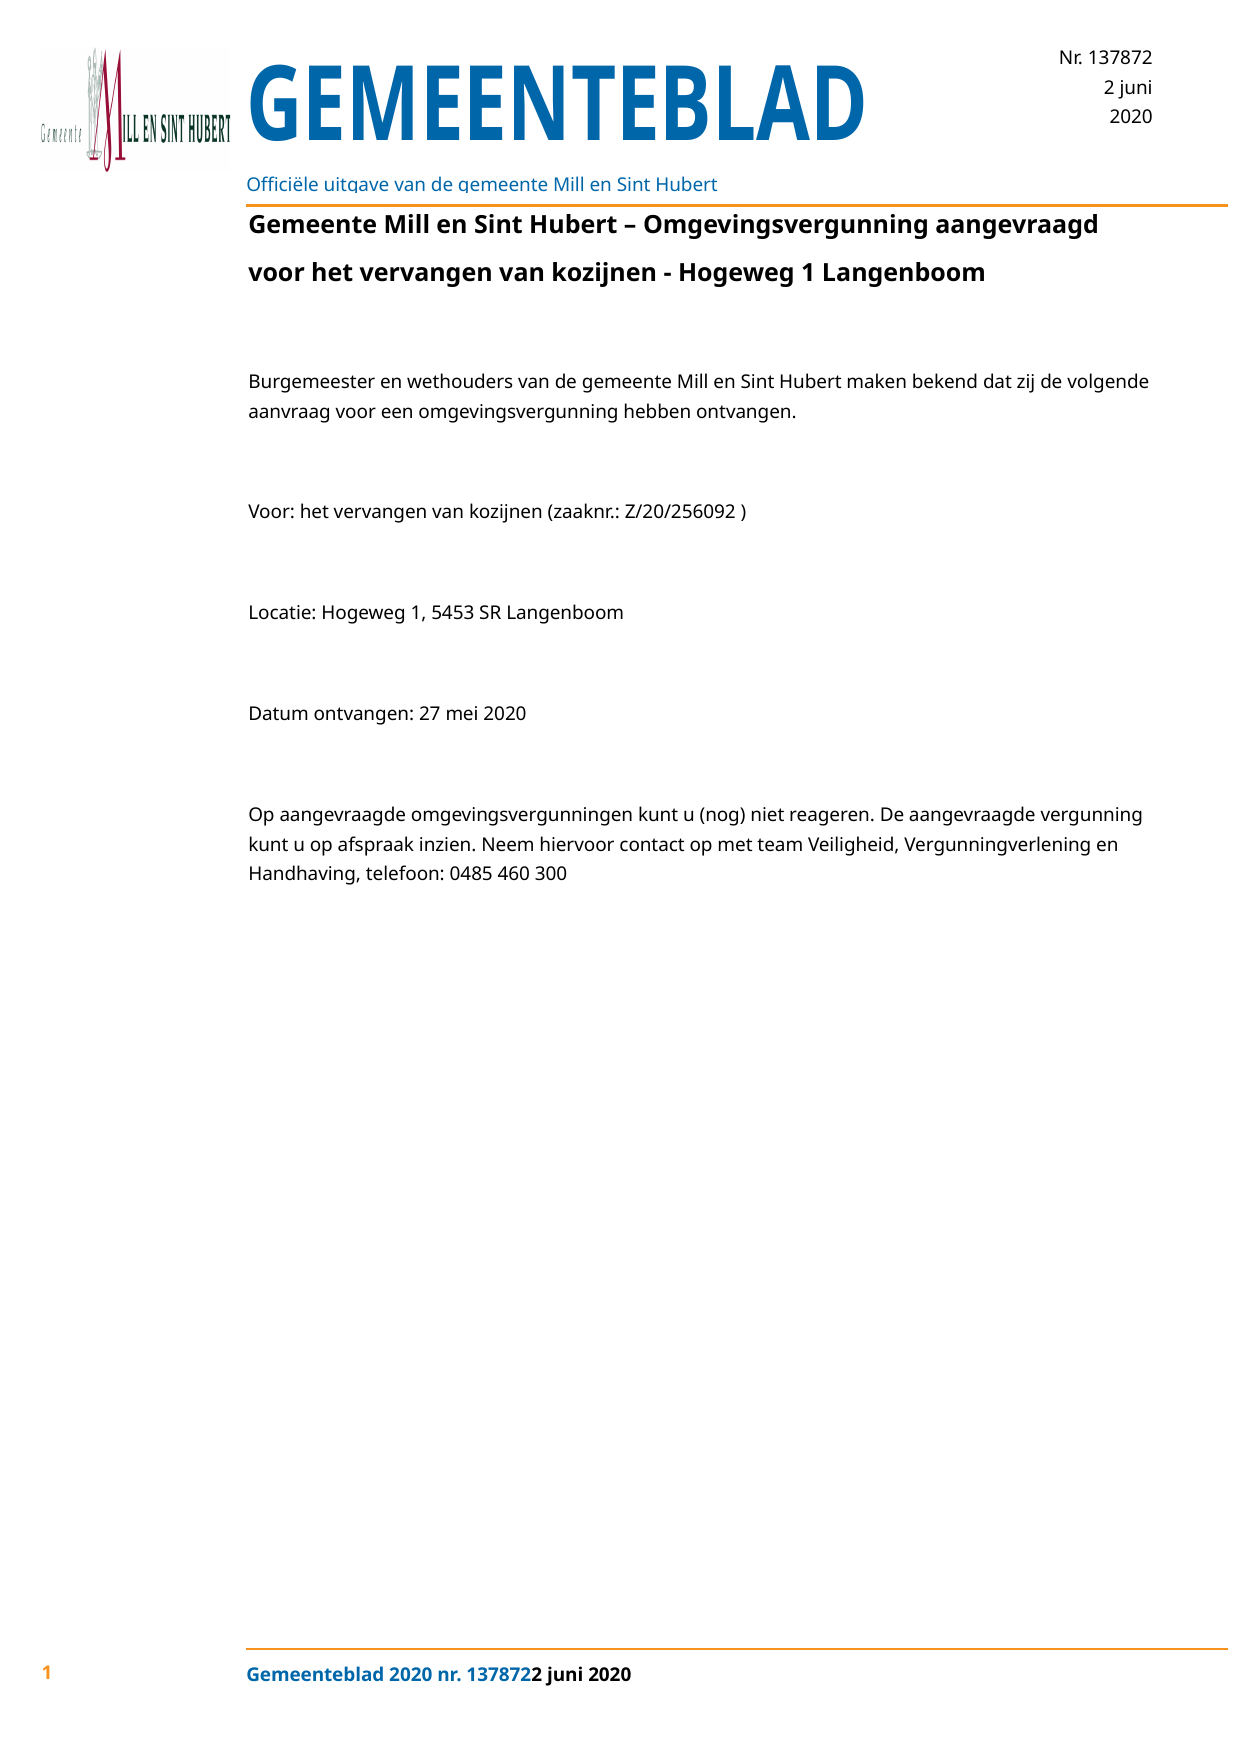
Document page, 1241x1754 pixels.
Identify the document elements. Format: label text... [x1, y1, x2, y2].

picture [41, 47, 231, 172]
text Burgemeester en wethouders van de gemeente Mill en Sint Hubert maken bekend dat zij de volgende aanvraag voor een omgevingsvergunning hebben ontvangen. [248, 368, 1152, 424]
text Gemeente Mill en Sint Hubert – Omgevingsvergunning aangevraagd voor het vervangen van kozijnen - Hogeweg 1 Langenboom [248, 207, 1152, 288]
text Locatie: Hogeweg 1, 5453 SR Langenboom [248, 599, 1152, 625]
text Datum ontvangen: 27 mei 2020 [248, 700, 1152, 726]
text Op aangevraagde omgevingsvergunningen kunt u (nog) niet reageren. De aangevraagde vergunning kunt u op afspraak inzien. Neem hiervoor contact op met team Veiligheid, Vergunningverlening en Handhaving, telefoon: 0485 460 300 [248, 801, 1152, 886]
text Voor: het vervangen van kozijnen (zaaknr.: Z/20/256092 ) [248, 499, 1152, 524]
